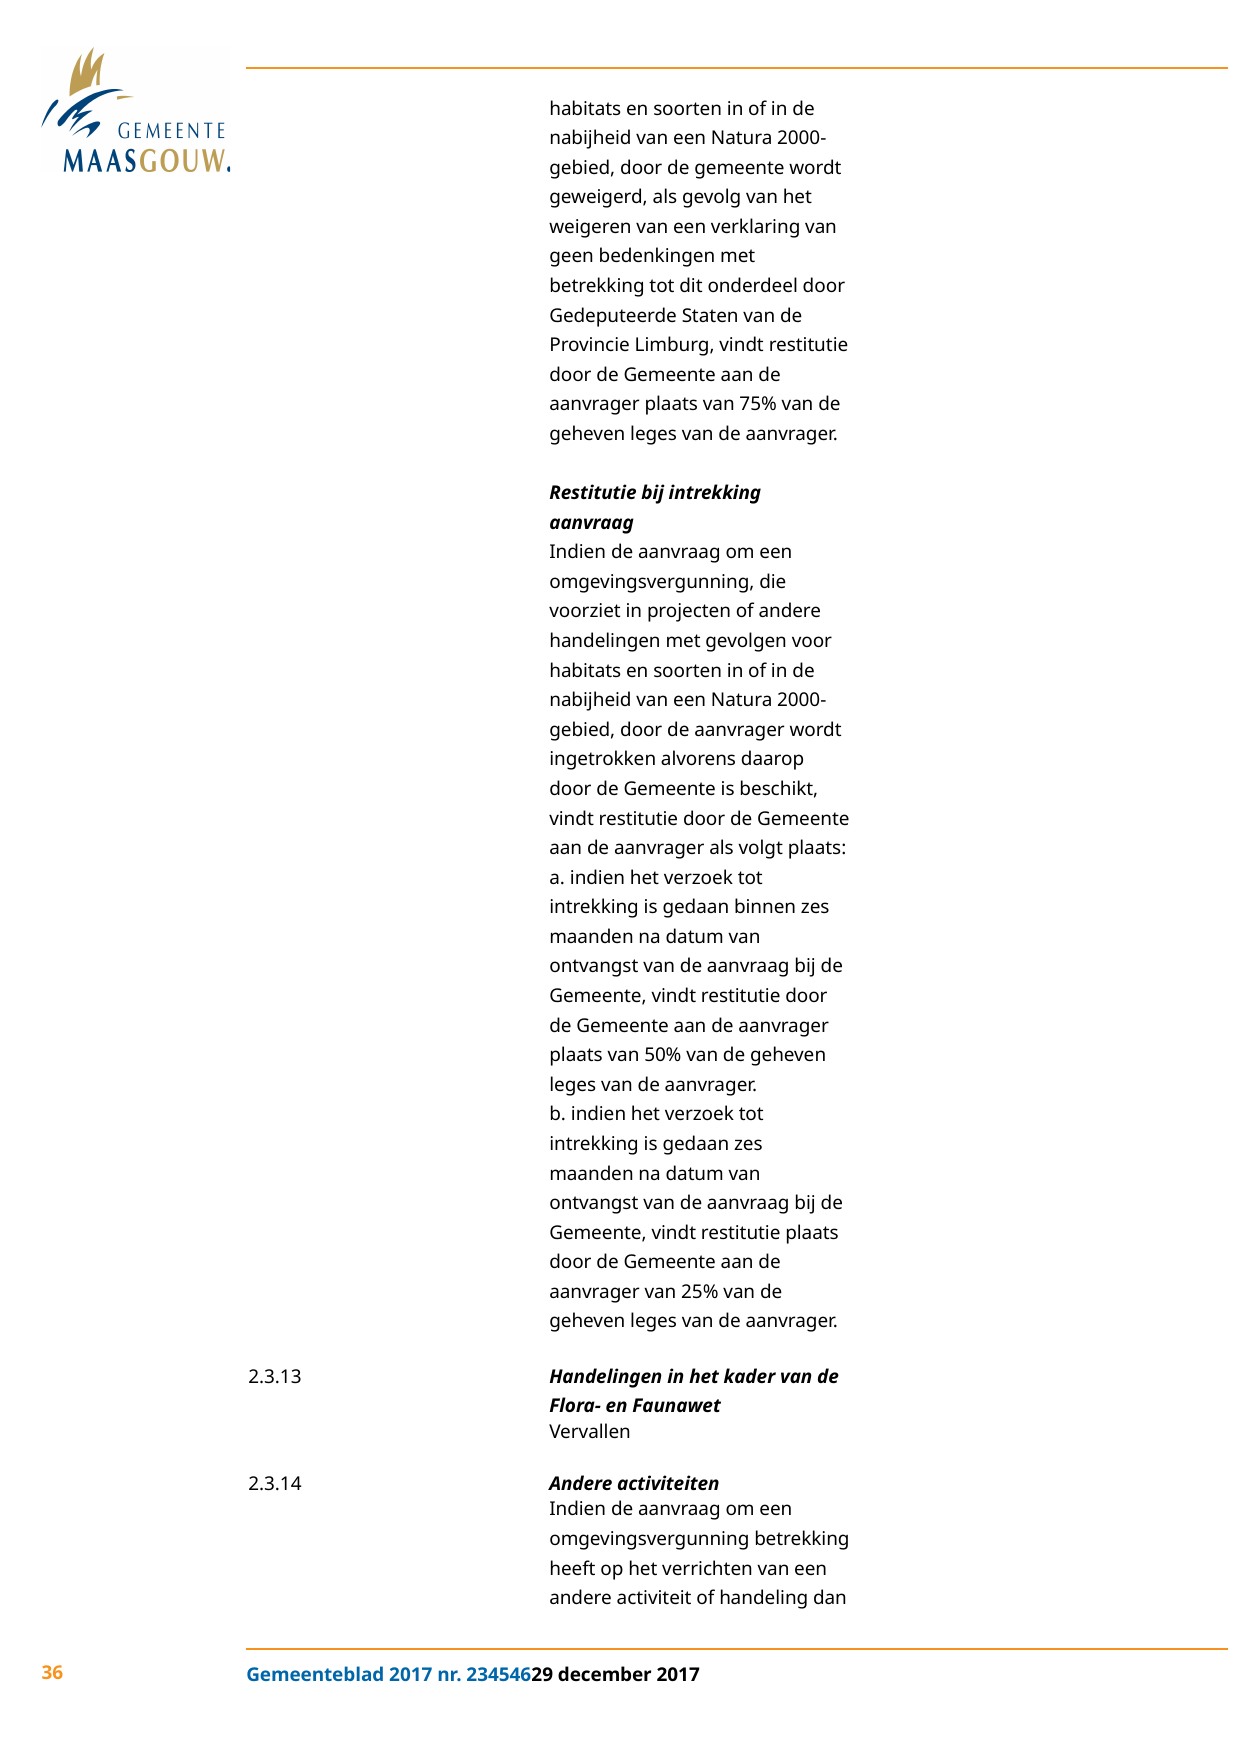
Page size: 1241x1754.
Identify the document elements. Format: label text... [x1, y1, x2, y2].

picture [41, 47, 231, 172]
table_cell [850, 1418, 1152, 1444]
table_cell [248, 1418, 549, 1444]
table_cell [850, 1496, 1152, 1610]
table_cell [850, 1470, 1152, 1496]
table_cell [248, 1444, 549, 1470]
table_cell [850, 95, 1152, 1363]
table_cell Handelingen in het kader van de Flora- en Faunawet [549, 1363, 850, 1418]
table_cell [248, 95, 549, 1363]
table_cell [850, 1444, 1152, 1470]
table_cell [549, 1444, 850, 1470]
table_cell 2.3.14 [248, 1470, 549, 1496]
table_cell [850, 1363, 1152, 1418]
table_cell [248, 1496, 549, 1610]
table_cell Indien de aanvraag om een omgevingsvergunning betrekking heeft op het verrichten van een andere activiteit of handeling dan [549, 1496, 850, 1610]
table_cell habitats en soorten in of in de nabijheid van een Natura 2000-gebied, door de gemeente wordt geweigerd, als gevolg van het weigeren van een verklaring van geen bedenkingen met betrekking tot dit onderdeel door Gedeputeerde Staten van de Provincie Limburg, vindt restitutie door de Gemeente aan de aanvrager plaats van 75% van de geheven leges van de aanvrager. Restitutie bij intrekking aanvraag Indien de aanvraag om een omgevingsvergunning, die voorziet in projecten of andere handelingen met gevolgen voor habitats en soorten in of in de nabijheid van een Natura 2000-gebied, door de aanvrager wordt ingetrokken alvorens daarop door de Gemeente is beschikt, vindt restitutie door de Gemeente aan de aanvrager als volgt plaats: a. indien het verzoek tot intrekking is gedaan binnen zes maanden na datum van ontvangst van de aanvraag bij de Gemeente, vindt restitutie door de Gemeente aan de aanvrager plaats van 50% van de geheven leges van de aanvrager. b. indien het verzoek tot intrekking is gedaan zes maanden na datum van ontvangst van de aanvraag bij de Gemeente, vindt restitutie plaats door de Gemeente aan de aanvrager van 25% van de geheven leges van de aanvrager. [549, 95, 850, 1363]
table_cell 2.3.13 [248, 1363, 549, 1418]
table_cell Vervallen [549, 1418, 850, 1444]
table_cell Andere activiteiten [549, 1470, 850, 1496]
